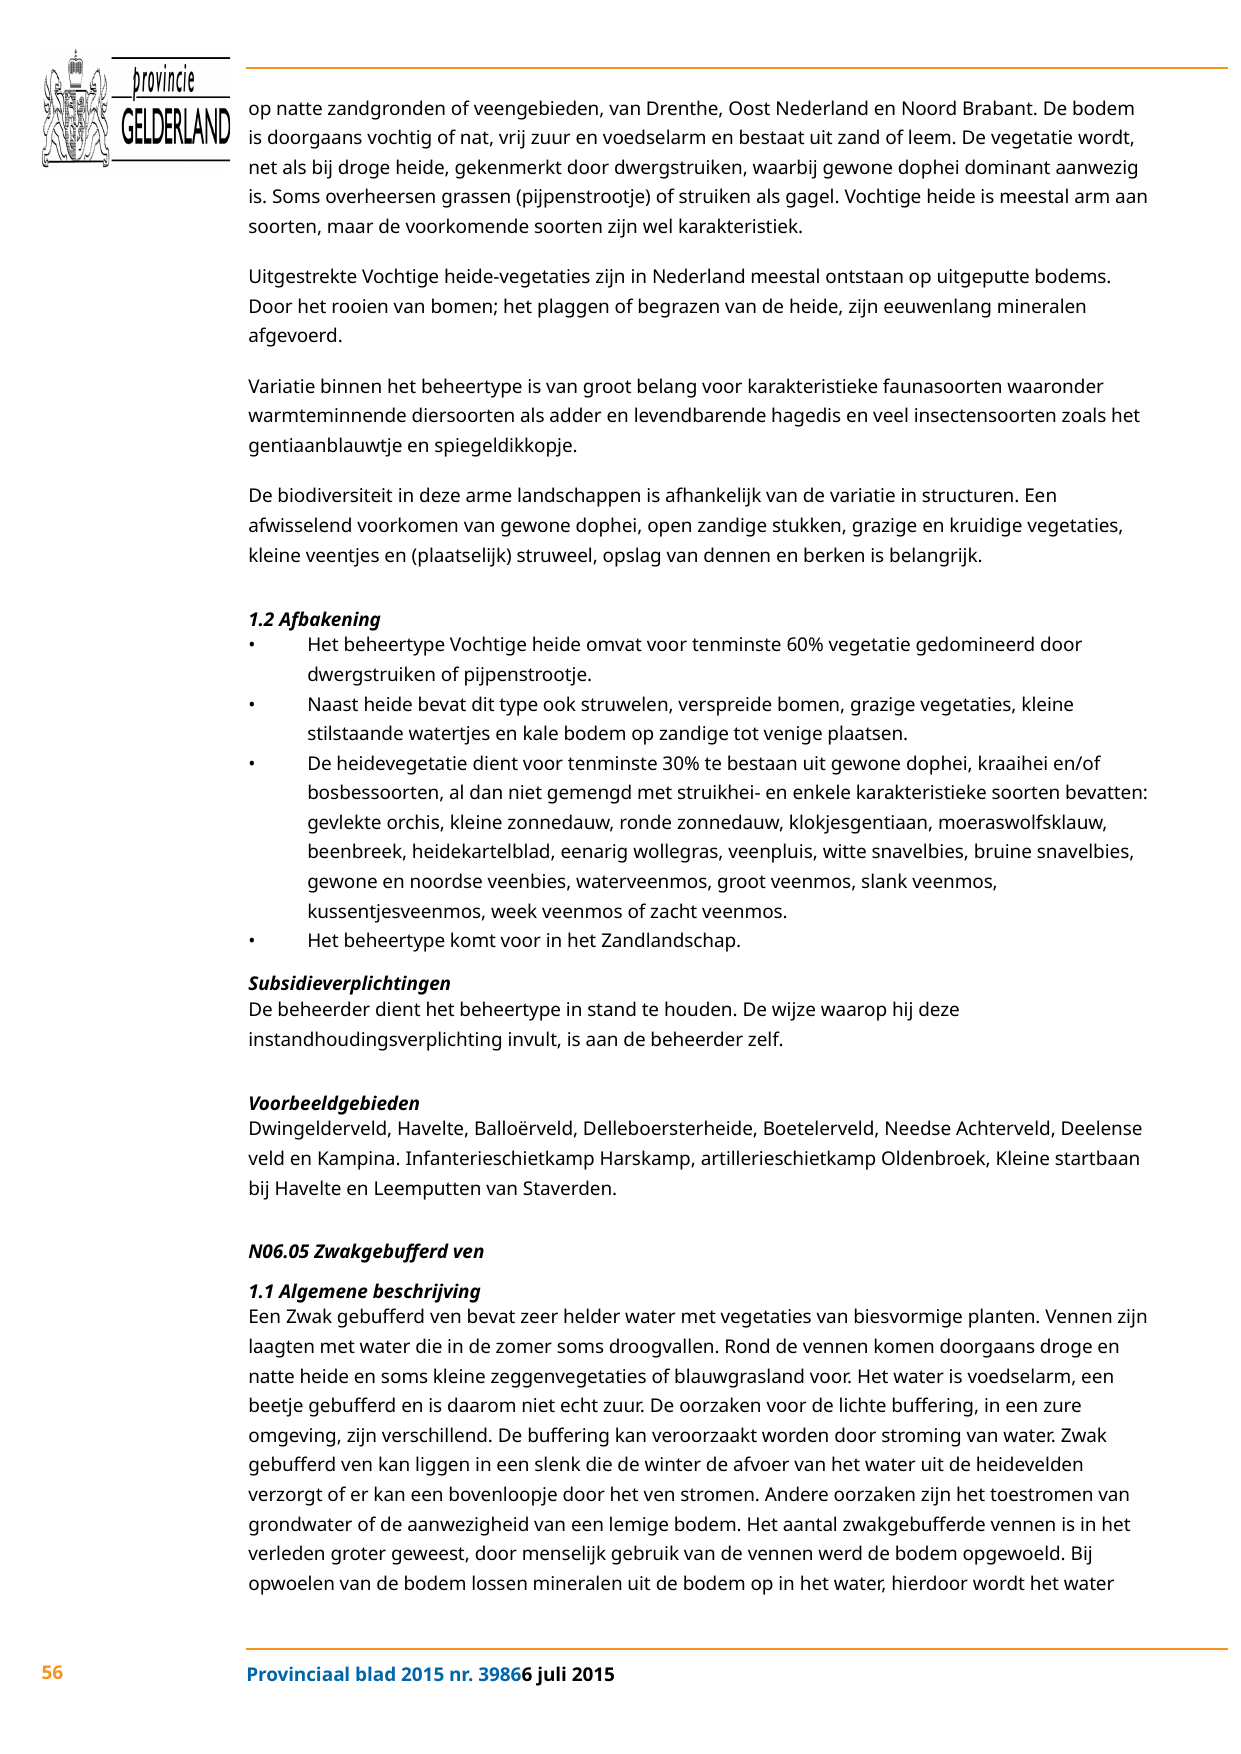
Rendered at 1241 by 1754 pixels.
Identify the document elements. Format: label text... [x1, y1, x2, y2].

text De biodiversiteit in deze arme landschappen is afhankelijk van de variatie in structuren. Een afwisselend voorkomen van gewone dophei, open zandige stukken, grazige en kruidige vegetaties, kleine veentjes en (plaatselijk) struweel, opslag van dennen en berken is belangrijk. [248, 483, 1152, 568]
text op natte zandgronden of veengebieden, van Drenthe, Oost Nederland en Noord Brabant. De bodem is doorgaans vochtig of nat, vrij zuur en voedselarm en bestaat uit zand of leem. De vegetatie wordt, net als bij droge heide, gekenmerkt door dwergstruiken, waarbij gewone dophei dominant aanwezig is. Soms overheersen grassen (pijpenstrootje) of struiken als gagel. Vochtige heide is meestal arm aan soorten, maar de voorkomende soorten zijn wel karakteristiek. [248, 95, 1152, 239]
text N06.05 Zwakgebufferd ven [248, 1239, 1152, 1264]
text Een Zwak gebufferd ven bevat zeer helder water met vegetaties van biesvormige planten. Vennen zijn laagten met water die in de zomer soms droogvallen. Rond de vennen komen doorgaans droge en natte heide en soms kleine zeggenvegetaties of blauwgrasland voor. Het water is voedselarm, een beetje gebufferd en is daarom niet echt zuur. De oorzaken voor de lichte buffering, in een zure omgeving, zijn verschillend. De buffering kan veroorzaakt worden door stroming van water. Zwak gebufferd ven kan liggen in een slenk die de winter de afvoer van het water uit de heidevelden verzorgt of er kan een bovenloopje door het ven stromen. Andere oorzaken zijn het toestromen van grondwater of de aanwezigheid van een lemige bodem. Het aantal zwakgebufferde vennen is in het verleden groter geweest, door menselijk gebruik van de vennen werd de bodem opgewoeld. Bij opwoelen van de bodem lossen mineralen uit de bodem op in het water, hierdoor wordt het water [248, 1304, 1152, 1596]
text Voorbeeldgebieden [248, 1090, 1152, 1116]
text De beheerder dient het beheertype in stand te houden. De wijze waarop hij deze instandhoudingsverplichting invult, is aan de beheerder zelf. [248, 996, 1152, 1052]
picture [41, 47, 231, 172]
list Het beheertype komt voor in het Zandlandschap. [248, 927, 1152, 953]
list De heidevegetatie dient voor tenminste 30% te bestaan uit gewone dophei, kraaihei en/of bosbessoorten, al dan niet gemengd met struikhei- en enkele karakteristieke soorten bevatten: gevlekte orchis, kleine zonnedauw, ronde zonnedauw, klokjesgentiaan, moeraswolfsklauw, beenbreek, heidekartelblad, eenarig wollegras, veenpluis, witte snavelbies, bruine snavelbies, gewone en noordse veenbies, waterveenmos, groot veenmos, slank veenmos, kussentjesveenmos, week veenmos of zacht veenmos. [248, 750, 1152, 923]
text 1.2 Afbakening [248, 606, 1152, 632]
text Dwingelderveld, Havelte, Balloërveld, Delleboersterheide, Boetelerveld, Needse Achterveld, Deelense veld en Kampina. Infanterieschietkamp Harskamp, artillerieschietkamp Oldenbroek, Kleine startbaan bij Havelte en Leemputten van Staverden. [248, 1116, 1152, 1200]
text Uitgestrekte Vochtige heide-vegetaties zijn in Nederland meestal ontstaan op uitgeputte bodems. Door het rooien van bomen; het plaggen of begrazen van de heide, zijn eeuwenlang mineralen afgevoerd. [248, 263, 1152, 348]
list Het beheertype Vochtige heide omvat voor tenminste 60% vegetatie gedomineerd door dwergstruiken of pijpenstrootje. [248, 632, 1152, 687]
text 1.1 Algemene beschrijving [248, 1278, 1152, 1304]
text Subsidieverplichtingen [248, 971, 1152, 996]
list Naast heide bevat dit type ook struwelen, verspreide bomen, grazige vegetaties, kleine stilstaande watertjes en kale bodem op zandige tot venige plaatsen. [248, 691, 1152, 746]
text Variatie binnen het beheertype is van groot belang voor karakteristieke faunasoorten waaronder warmteminnende diersoorten als adder en levendbarende hagedis en veel insectensoorten zoals het gentiaanblauwtje en spiegeldikkopje. [248, 373, 1152, 458]
